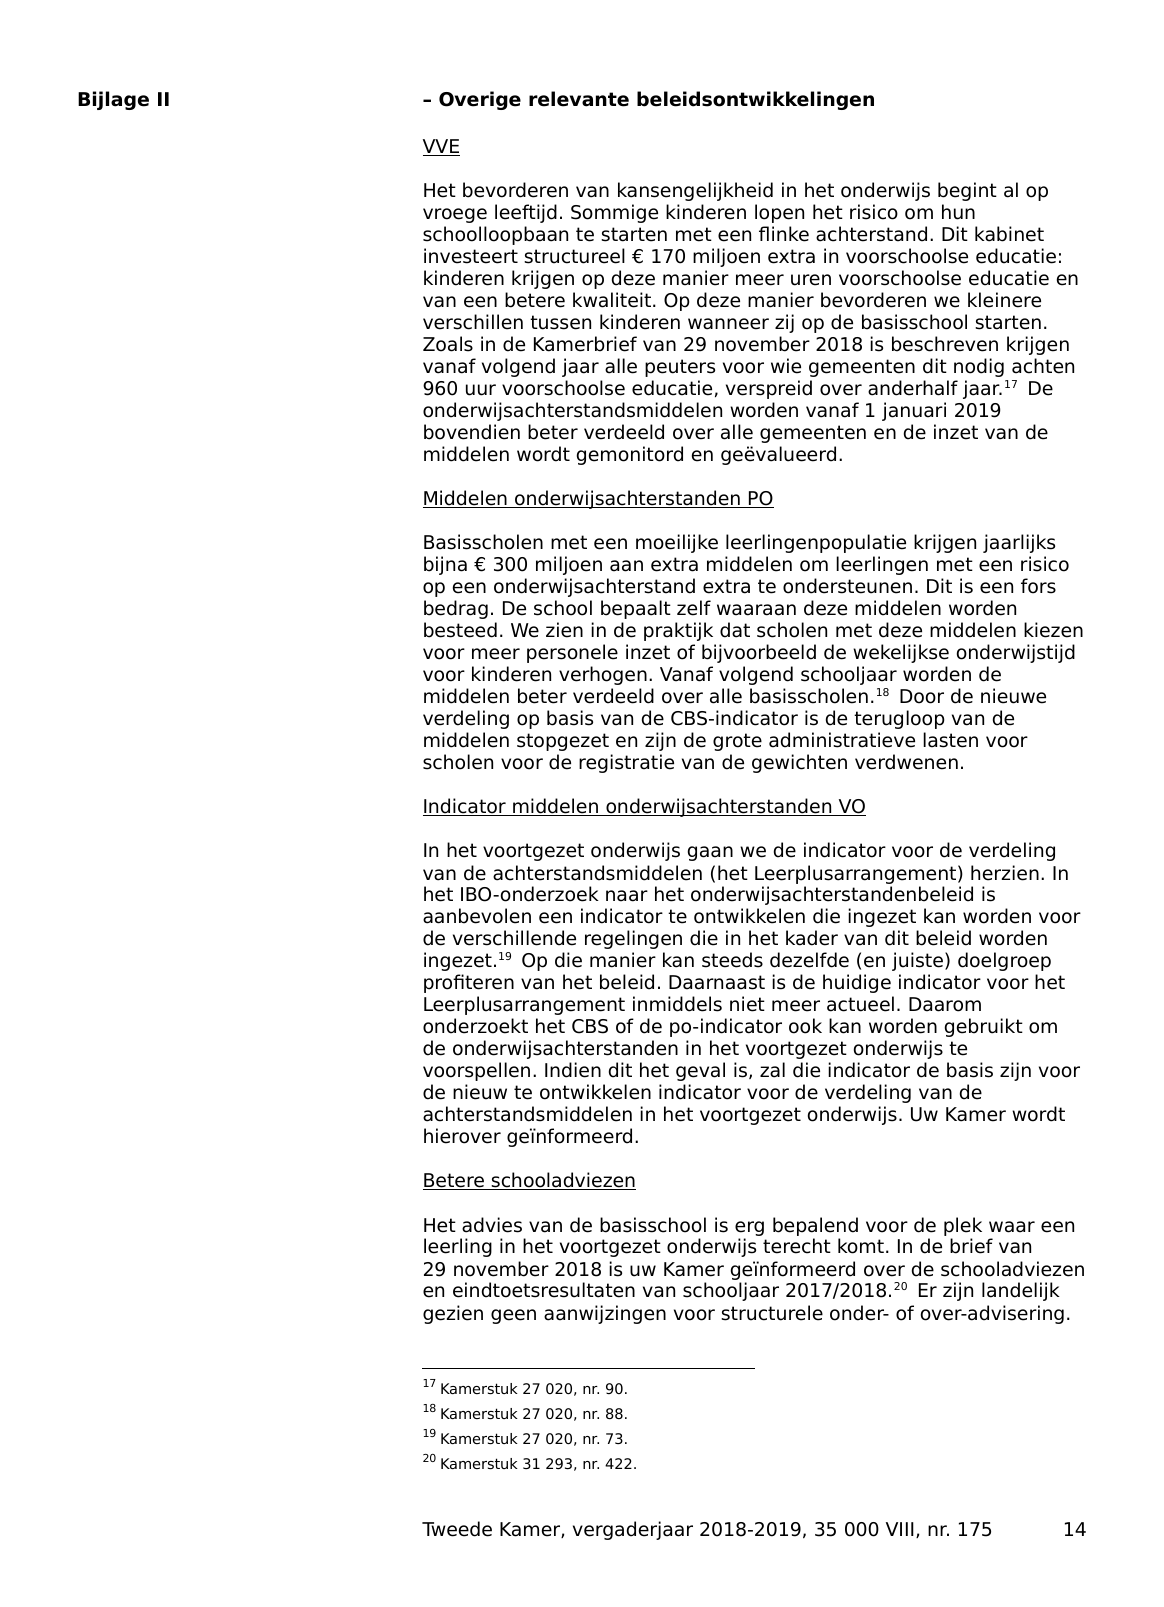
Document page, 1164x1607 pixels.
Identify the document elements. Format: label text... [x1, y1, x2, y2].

text Kamerstuk 31 293, nr. 422. [422, 1452, 1087, 1474]
text Basisscholen met een moeilijke leerlingenpopulatie krijgen jaarlijks bijna € 300 miljoen aan extra middelen om leerlingen met een risico op een onderwijsachterstand extra te ondersteunen. Dit is een fors bedrag. De school bepaalt zelf waaraan deze middelen worden besteed. We zien in de praktijk dat scholen met deze middelen kiezen voor meer personele inzet of bijvoorbeeld de wekelijkse onderwijstijd voor kinderen verhogen. Vanaf volgend schooljaar worden de middelen beter verdeeld over alle basisscholen. Door de nieuwe verdeling op basis van de CBS-indicator is de terugloop van de middelen stopgezet en zijn de grote administratieve lasten voor scholen voor de registratie van de gewichten verdwenen. [422, 532, 1087, 774]
text In het voortgezet onderwijs gaan we de indicator voor de verdeling van de achterstandsmiddelen (het Leerplusarrangement) herzien. In het IBO-onderzoek naar het onderwijsachterstandenbeleid is aanbevolen een indicator te ontwikkelen die ingezet kan worden voor de verschillende regelingen die in het kader van dit beleid worden ingezet. Op die manier kan steeds dezelfde (en juiste) doelgroep profiteren van het beleid. Daarnaast is de huidige indicator voor het Leerplusarrangement inmiddels niet meer actueel. Daarom onderzoekt het CBS of de po-indicator ook kan worden gebruikt om de onderwijsachterstanden in het voortgezet onderwijs te voorspellen. Indien dit het geval is, zal die indicator de basis zijn voor de nieuw te ontwikkelen indicator voor de verdeling van de achterstandsmiddelen in het voortgezet onderwijs. Uw Kamer wordt hierover geïnformeerd. [422, 840, 1087, 1148]
subtitle VVE [422, 136, 1087, 158]
subtitle Bijlage II – Overige relevante beleidsontwikkelingen [77, 89, 1087, 111]
subtitle Betere schooladviezen [422, 1170, 1087, 1192]
subtitle Indicator middelen onderwijsachterstanden VO [422, 796, 1087, 818]
text Het bevorderen van kansengelijkheid in het onderwijs begint al op vroege leeftijd. Sommige kinderen lopen het risico om hun schoolloopbaan te starten met een flinke achterstand. Dit kabinet investeert structureel € 170 miljoen extra in voorschoolse educatie: kinderen krijgen op deze manier meer uren voorschoolse educatie en van een betere kwaliteit. Op deze manier bevorderen we kleinere verschillen tussen kinderen wanneer zij op de basisschool starten. Zoals in de Kamerbrief van 29 november 2018 is beschreven krijgen vanaf volgend jaar alle peuters voor wie gemeenten dit nodig achten 960 uur voorschoolse educatie, verspreid over anderhalf jaar. De onderwijsachterstandsmiddelen worden vanaf 1 januari 2019 bovendien beter verdeeld over alle gemeenten en de inzet van de middelen wordt gemonitord en geëvalueerd. [422, 180, 1087, 466]
subtitle Middelen onderwijsachterstanden PO [422, 488, 1087, 510]
text Het advies van de basisschool is erg bepalend voor de plek waar een leerling in het voortgezet onderwijs terecht komt. In de brief van 29 november 2018 is uw Kamer geïnformeerd over de schooladviezen en eindtoetsresultaten van schooljaar 2017/2018. Er zijn landelijk gezien geen aanwijzingen voor structurele onder- of over-advisering. [422, 1214, 1087, 1324]
text Kamerstuk 27 020, nr. 73. [422, 1427, 1087, 1449]
text Kamerstuk 27 020, nr. 90. [422, 1377, 1087, 1399]
text Kamerstuk 27 020, nr. 88. [422, 1402, 1087, 1424]
